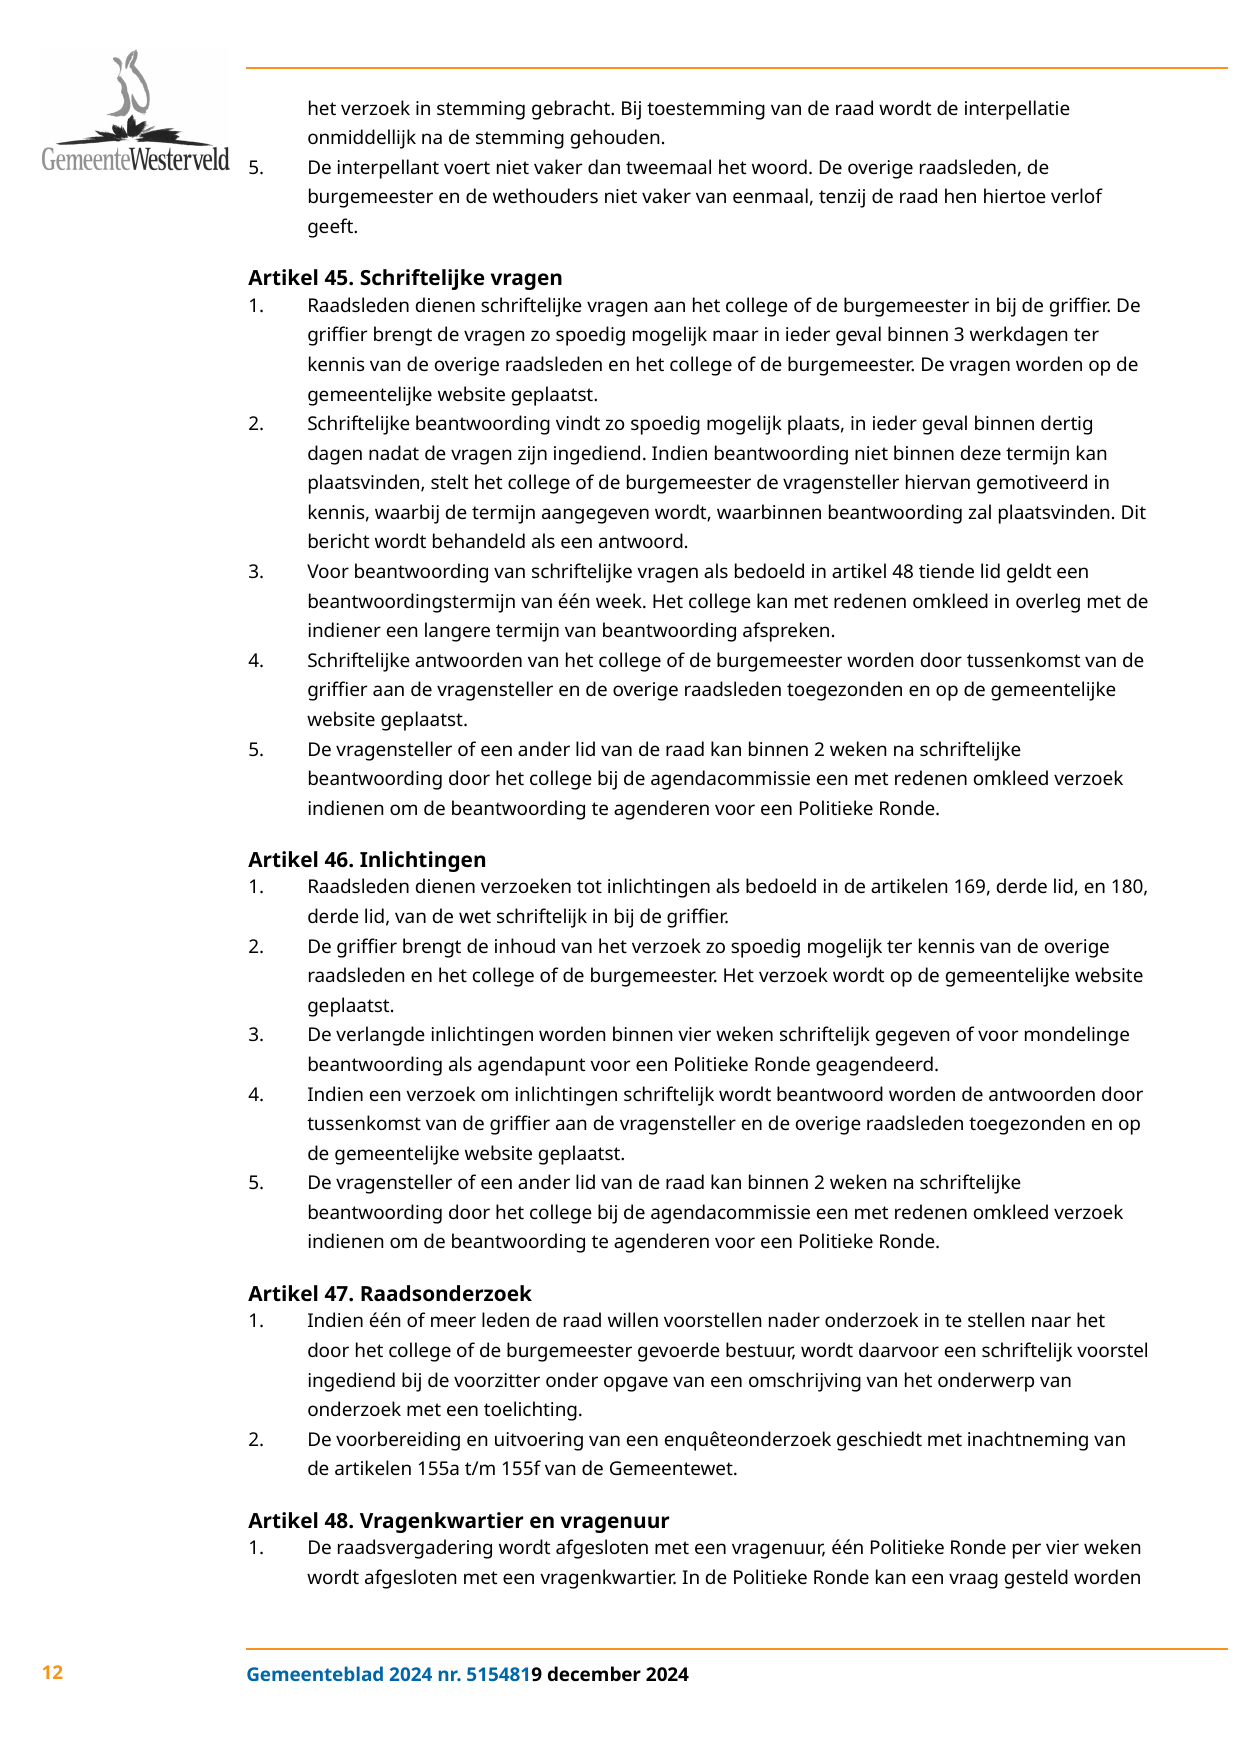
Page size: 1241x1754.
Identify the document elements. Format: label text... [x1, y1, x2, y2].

list Indien een verzoek om inlichtingen schriftelijk wordt beantwoord worden de antwoorden door tussenkomst van de griffier aan de vragensteller en de overige raadsleden toegezonden en op de gemeentelijke website geplaatst. [248, 1081, 1152, 1166]
list De vragensteller of een ander lid van de raad kan binnen 2 weken na schriftelijke beantwoording door het college bij de agendacommissie een met redenen omkleed verzoek indienen om de beantwoording te agenderen voor een Politieke Ronde. [248, 1169, 1152, 1254]
list Schriftelijke antwoorden van het college of de burgemeester worden door tussenkomst van de griffier aan de vragensteller en de overige raadsleden toegezonden en op de gemeentelijke website geplaatst. [248, 647, 1152, 732]
text Artikel 46. Inlichtingen [248, 845, 1152, 874]
list Voor beantwoording van schriftelijke vragen als bedoeld in artikel 48 tiende lid geldt een beantwoordingstermijn van één week. Het college kan met redenen omkleed in overleg met de indiener een langere termijn van beantwoording afspreken. [248, 558, 1152, 643]
text Artikel 48. Vragenkwartier en vragenuur [248, 1506, 1152, 1534]
list Schriftelijke beantwoording vindt zo spoedig mogelijk plaats, in ieder geval binnen dertig dagen nadat de vragen zijn ingediend. Indien beantwoording niet binnen deze termijn kan plaatsvinden, stelt het college of de burgemeester de vragensteller hiervan gemotiveerd in kennis, waarbij de termijn aangegeven wordt, waarbinnen beantwoording zal plaatsvinden. Dit bericht wordt behandeld als een antwoord. [248, 410, 1152, 554]
list De interpellant voert niet vaker dan tweemaal het woord. De overige raadsleden, de burgemeester en de wethouders niet vaker van eenmaal, tenzij de raad hen hiertoe verlof geeft. [248, 154, 1152, 239]
text Artikel 45. Schriftelijke vragen [248, 263, 1152, 292]
picture [41, 47, 231, 172]
list De verlangde inlichtingen worden binnen vier weken schriftelijk gegeven of voor mondelinge beantwoording als agendapunt voor een Politieke Ronde geagendeerd. [248, 1022, 1152, 1077]
list Indien één of meer leden de raad willen voorstellen nader onderzoek in te stellen naar het door het college of de burgemeester gevoerde bestuur, wordt daarvoor een schriftelijk voorstel ingediend bij de voorzitter onder opgave van een omschrijving van het onderwerp van onderzoek met een toelichting. [248, 1308, 1152, 1422]
list De griffier brengt de inhoud van het verzoek zo spoedig mogelijk ter kennis van de overige raadsleden en het college of de burgemeester. Het verzoek wordt op de gemeentelijke website geplaatst. [248, 933, 1152, 1018]
list Raadsleden dienen schriftelijke vragen aan het college of de burgemeester in bij de griffier. De griffier brengt de vragen zo spoedig mogelijk maar in ieder geval binnen 3 werkdagen ter kennis van de overige raadsleden en het college of de burgemeester. De vragen worden op de gemeentelijke website geplaatst. [248, 292, 1152, 406]
list De voorbereiding en uitvoering van een enquêteonderzoek geschiedt met inachtneming van de artikelen 155a t/m 155f van de Gemeentewet. [248, 1426, 1152, 1481]
list De vragensteller of een ander lid van de raad kan binnen 2 weken na schriftelijke beantwoording door het college bij de agendacommissie een met redenen omkleed verzoek indienen om de beantwoording te agenderen voor een Politieke Ronde. [248, 736, 1152, 821]
text Artikel 47. Raadsonderzoek [248, 1279, 1152, 1308]
list De raadsvergadering wordt afgesloten met een vragenuur, één Politieke Ronde per vier weken wordt afgesloten met een vragenkwartier. In de Politieke Ronde kan een vraag gesteld worden [248, 1534, 1152, 1590]
list Raadsleden dienen verzoeken tot inlichtingen als bedoeld in de artikelen 169, derde lid, en 180, derde lid, van de wet schriftelijk in bij de griffier. [248, 874, 1152, 929]
list het verzoek in stemming gebracht. Bij toestemming van de raad wordt de interpellatie onmiddellijk na de stemming gehouden. [248, 95, 1152, 150]
